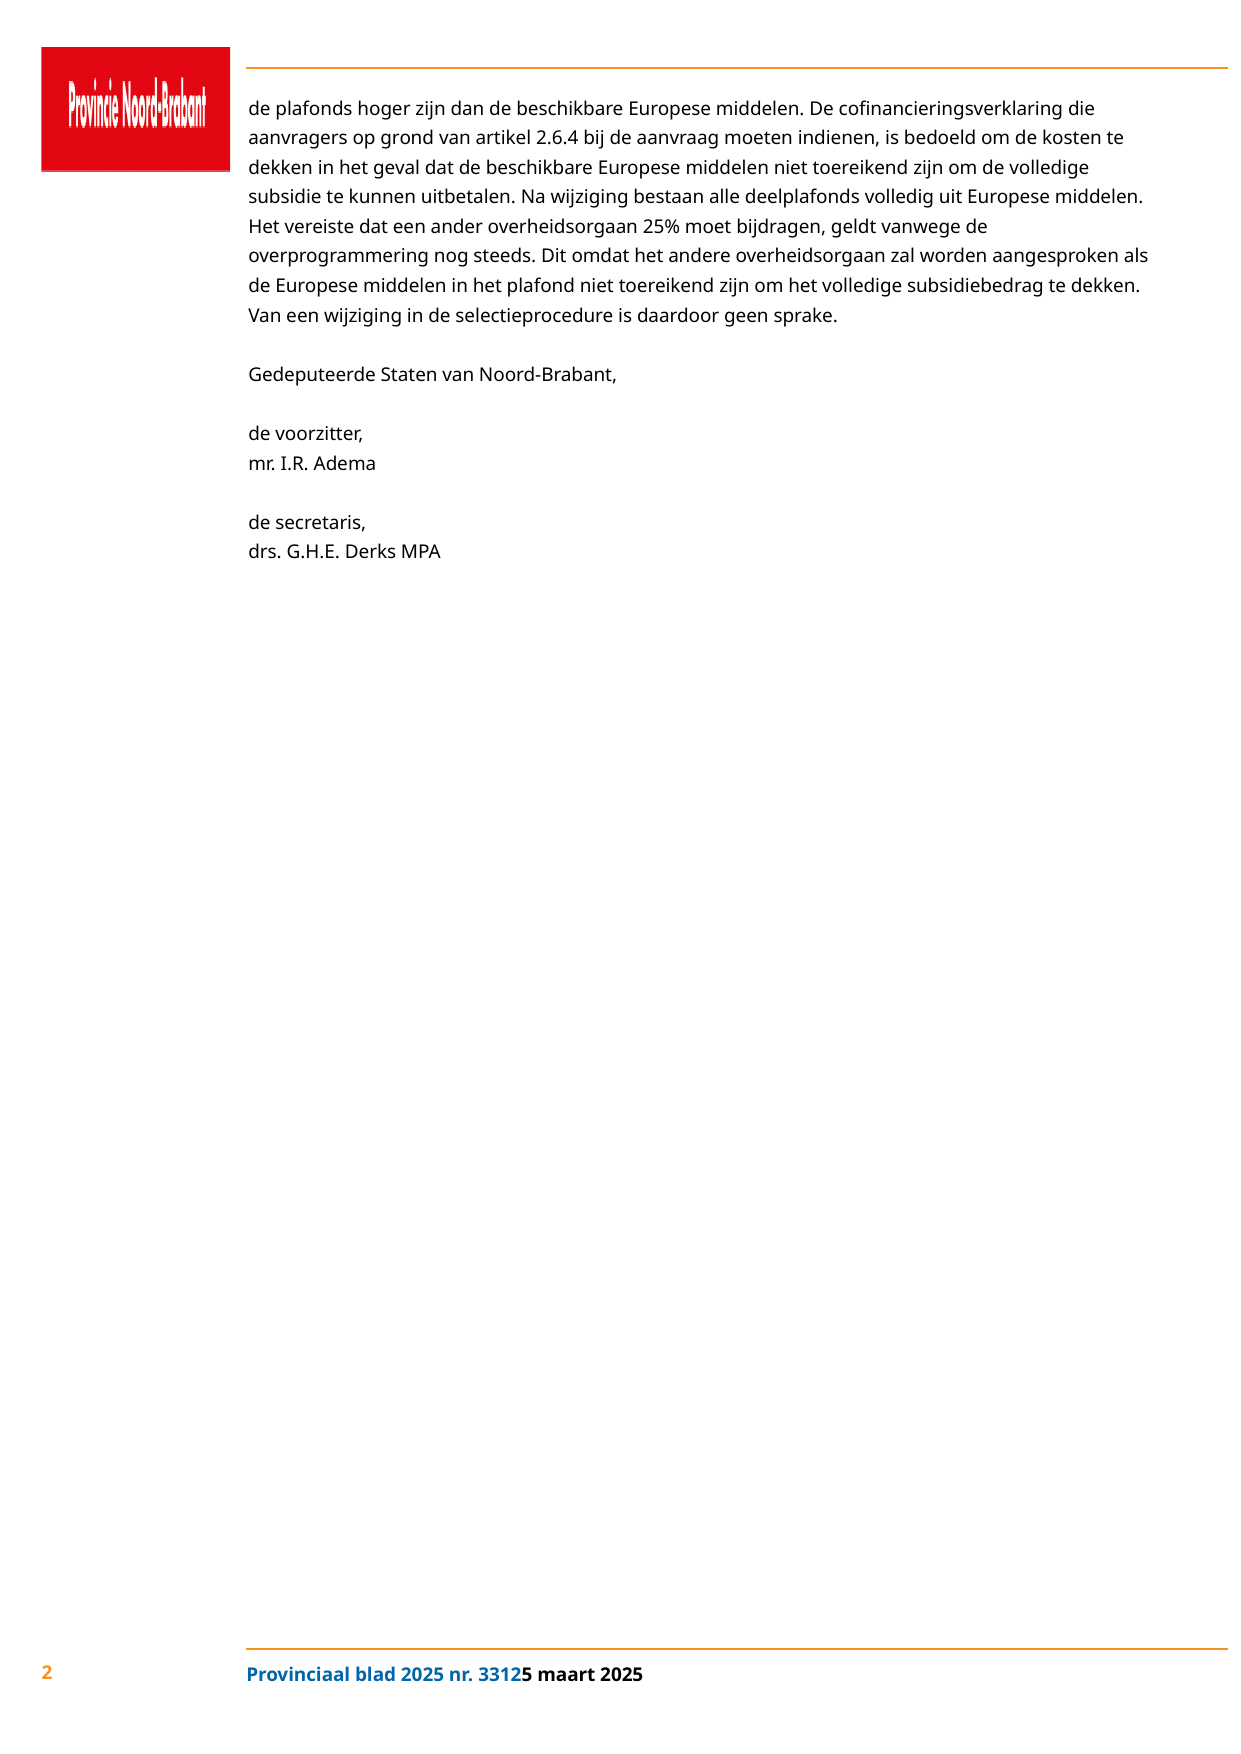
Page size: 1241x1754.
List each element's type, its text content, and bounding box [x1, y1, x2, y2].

text de voorzitter, [248, 420, 1152, 446]
picture [41, 47, 231, 172]
text drs. G.H.E. Derks MPA [248, 538, 1152, 564]
text de secretaris, [248, 509, 1152, 535]
text mr. I.R. Adema [248, 450, 1152, 476]
text de plafonds hoger zijn dan de beschikbare Europese middelen. De cofinancieringsverklaring die aanvragers op grond van artikel 2.6.4 bij de aanvraag moeten indienen, is bedoeld om de kosten te dekken in het geval dat de beschikbare Europese middelen niet toereikend zijn om de volledige subsidie te kunnen uitbetalen. Na wijziging bestaan alle deelplafonds volledig uit Europese middelen. Het vereiste dat een ander overheidsorgaan 25% moet bijdragen, geldt vanwege de overprogrammering nog steeds. Dit omdat het andere overheidsorgaan zal worden aangesproken als de Europese middelen in het plafond niet toereikend zijn om het volledige subsidiebedrag te dekken. Van een wijziging in de selectieprocedure is daardoor geen sprake. [248, 95, 1152, 328]
text Gedeputeerde Staten van Noord-Brabant, [248, 361, 1152, 387]
